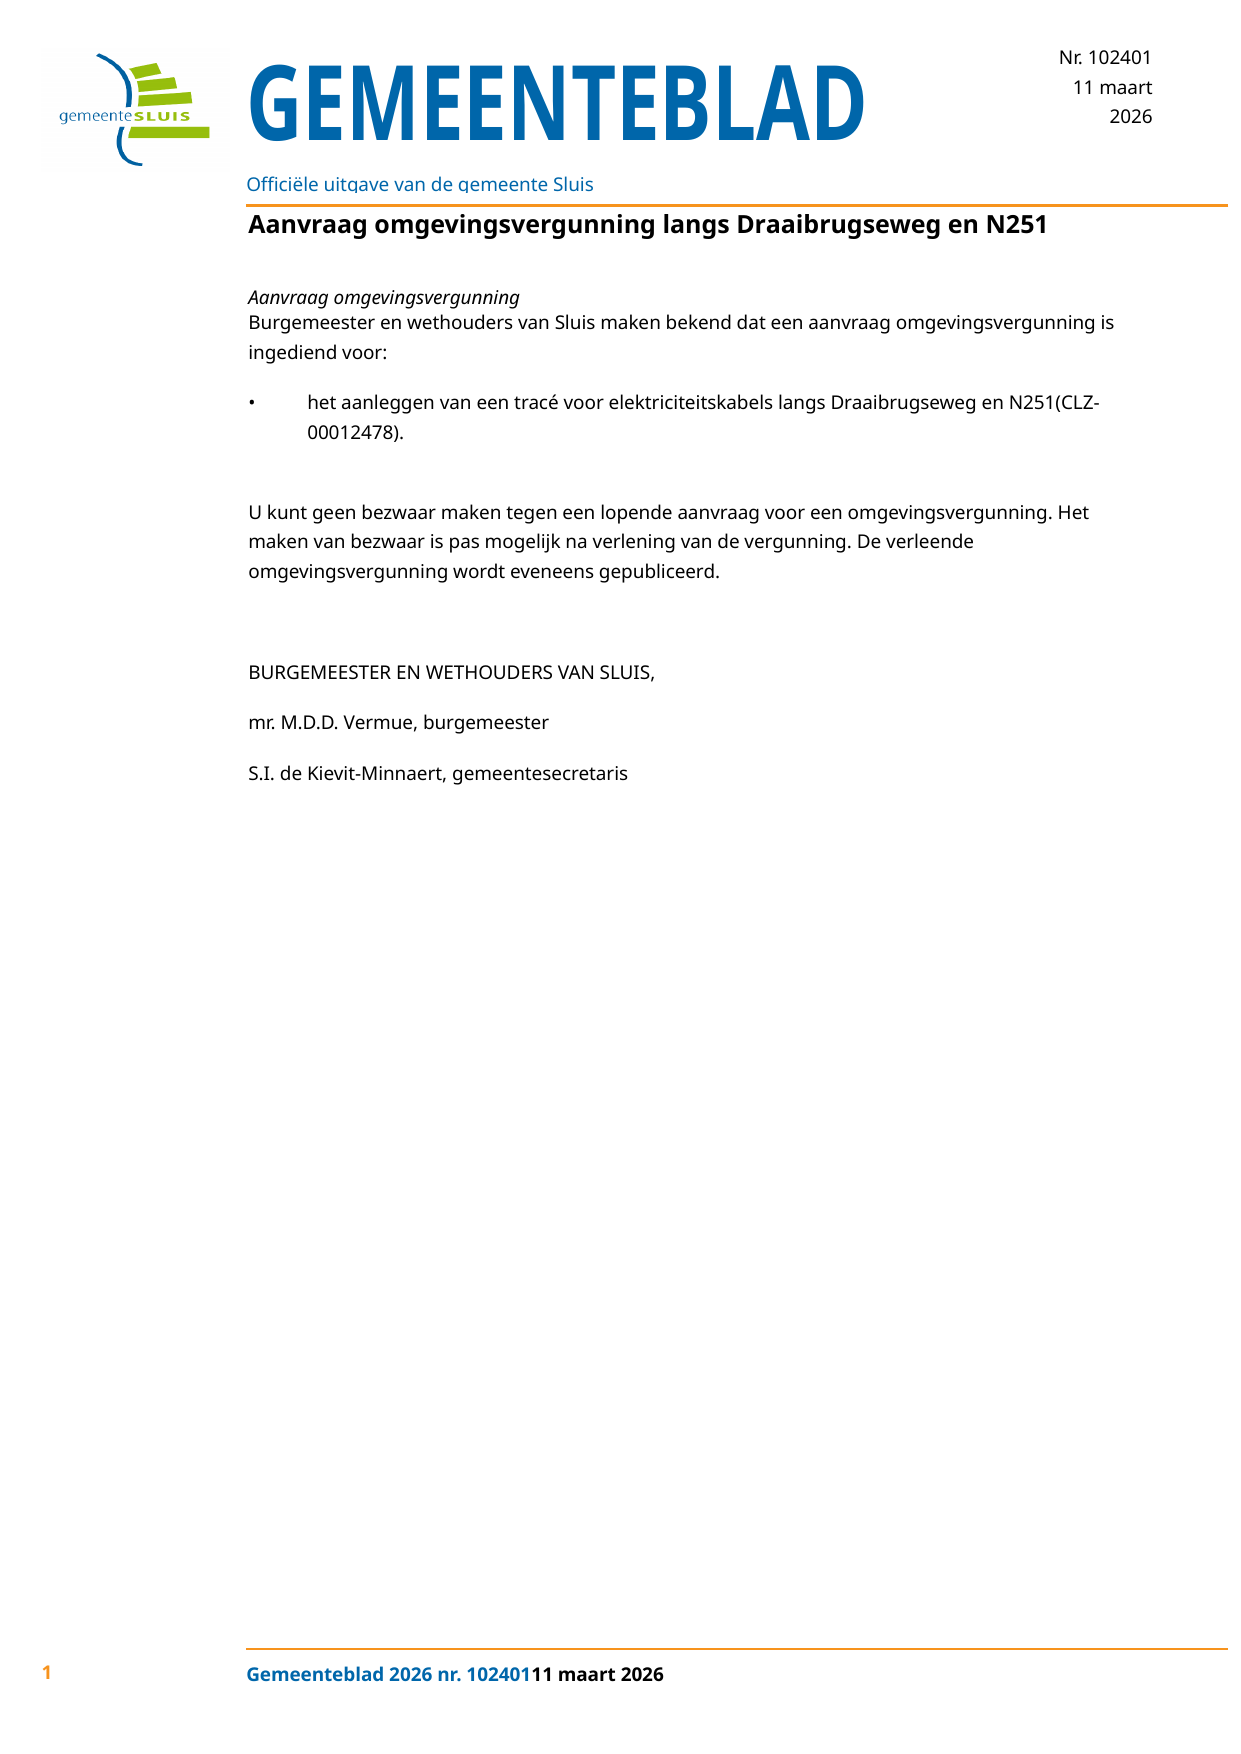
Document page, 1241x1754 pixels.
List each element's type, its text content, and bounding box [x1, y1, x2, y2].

text Aanvraag omgevingsvergunning [248, 284, 1152, 309]
text Aanvraag omgevingsvergunning langs Draaibrugseweg en N251 [248, 207, 1152, 241]
text S.I. de Kievit-Minnaert, gemeentesecretaris [248, 760, 1152, 786]
picture [41, 47, 231, 172]
text Burgemeester en wethouders van Sluis maken bekend dat een aanvraag omgevingsvergunning is ingediend voor: [248, 309, 1152, 365]
text mr. M.D.D. Vermue, burgemeester [248, 709, 1152, 735]
list het aanleggen van een tracé voor elektriciteitskabels langs Draaibrugseweg en N251(CLZ-00012478). [248, 389, 1152, 445]
text BURGEMEESTER EN WETHOUDERS VAN SLUIS, [248, 659, 1152, 685]
text U kunt geen bezwaar maken tegen een lopende aanvraag voor een omgevingsvergunning. Het maken van bezwaar is pas mogelijk na verlening van de vergunning. De verleende omgevingsvergunning wordt eveneens gepubliceerd. [248, 499, 1152, 584]
